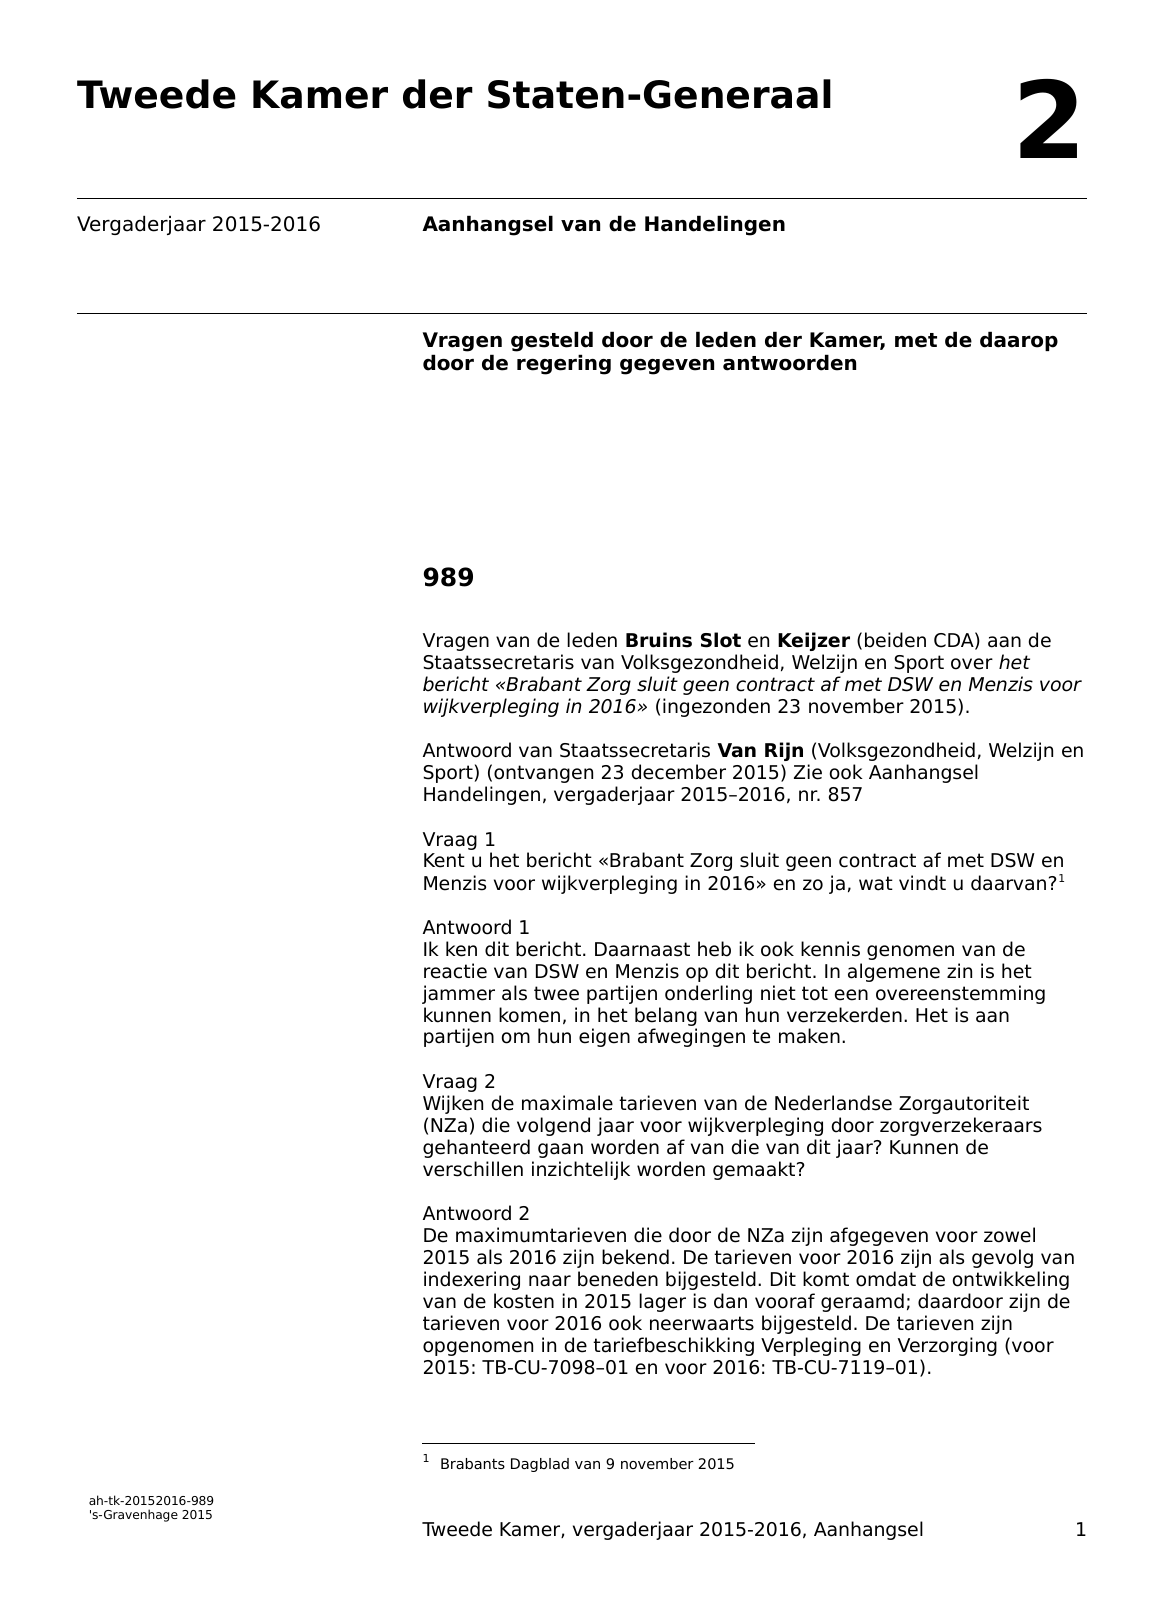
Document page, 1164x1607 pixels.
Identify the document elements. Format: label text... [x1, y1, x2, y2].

table_cell [77, 314, 422, 375]
table_header Tweede Kamer der Staten-Generaal [77, 59, 886, 198]
text Antwoord van Staatssecretaris Van Rijn (Volksgezondheid, Welzijn en Sport) (ontvangen 23 december 2015) Zie ook Aanhangsel Handelingen, vergaderjaar 2015–2016, nr. 857 [422, 740, 1087, 806]
text Vraag 2 [422, 1071, 1087, 1093]
text Kent u het bericht «Brabant Zorg sluit geen contract af met DSW en Menzis voor wijkverpleging in 2016» en zo ja, wat vindt u daarvan? [422, 850, 1087, 894]
text ah-tk-20152016-989 [88, 1494, 323, 1508]
text Vraag 1 [422, 828, 1087, 850]
table_cell Vragen gesteld door de leden der Kamer, met de daarop door de regering gegeven antwoorden [422, 314, 1087, 375]
table_cell Aanhangsel van de Handelingen [422, 199, 1087, 313]
table_header 2 [886, 59, 1087, 198]
text 's-Gravenhage 2015 [88, 1508, 323, 1522]
text Antwoord 1 [422, 917, 1087, 938]
table_cell Vergaderjaar 2015-2016 [77, 199, 422, 313]
text 989 [422, 563, 1087, 592]
text Wijken de maximale tarieven van de Nederlandse Zorgautoriteit (NZa) die volgend jaar voor wijkverpleging door zorgverzekeraars gehanteerd gaan worden af van die van dit jaar? Kunnen de verschillen inzichtelijk worden gemaakt? [422, 1093, 1087, 1181]
text Brabants Dagblad van 9 november 2015 [422, 1452, 1087, 1474]
text Vragen van de leden Bruins Slot en Keijzer (beiden CDA) aan de Staatssecretaris van Volksgezondheid, Welzijn en Sport over het bericht «Brabant Zorg sluit geen contract af met DSW en Menzis voor wijkverpleging in 2016» (ingezonden 23 november 2015). [422, 630, 1087, 718]
text De maximumtarieven die door de NZa zijn afgegeven voor zowel 2015 als 2016 zijn bekend. De tarieven voor 2016 zijn als gevolg van indexering naar beneden bijgesteld. Dit komt omdat de ontwikkeling van de kosten in 2015 lager is dan vooraf geraamd; daardoor zijn de tarieven voor 2016 ook neerwaarts bijgesteld. De tarieven zijn opgenomen in de tariefbeschikking Verpleging en Verzorging (voor 2015: TB-CU-7098–01 en voor 2016: TB-CU-7119–01). [422, 1225, 1087, 1378]
text Antwoord 2 [422, 1203, 1087, 1225]
text Ik ken dit bericht. Daarnaast heb ik ook kennis genomen van de reactie van DSW en Menzis op dit bericht. In algemene zin is het jammer als twee partijen onderling niet tot een overeenstemming kunnen komen, in het belang van hun verzekerden. Het is aan partijen om hun eigen afwegingen te maken. [422, 938, 1087, 1048]
